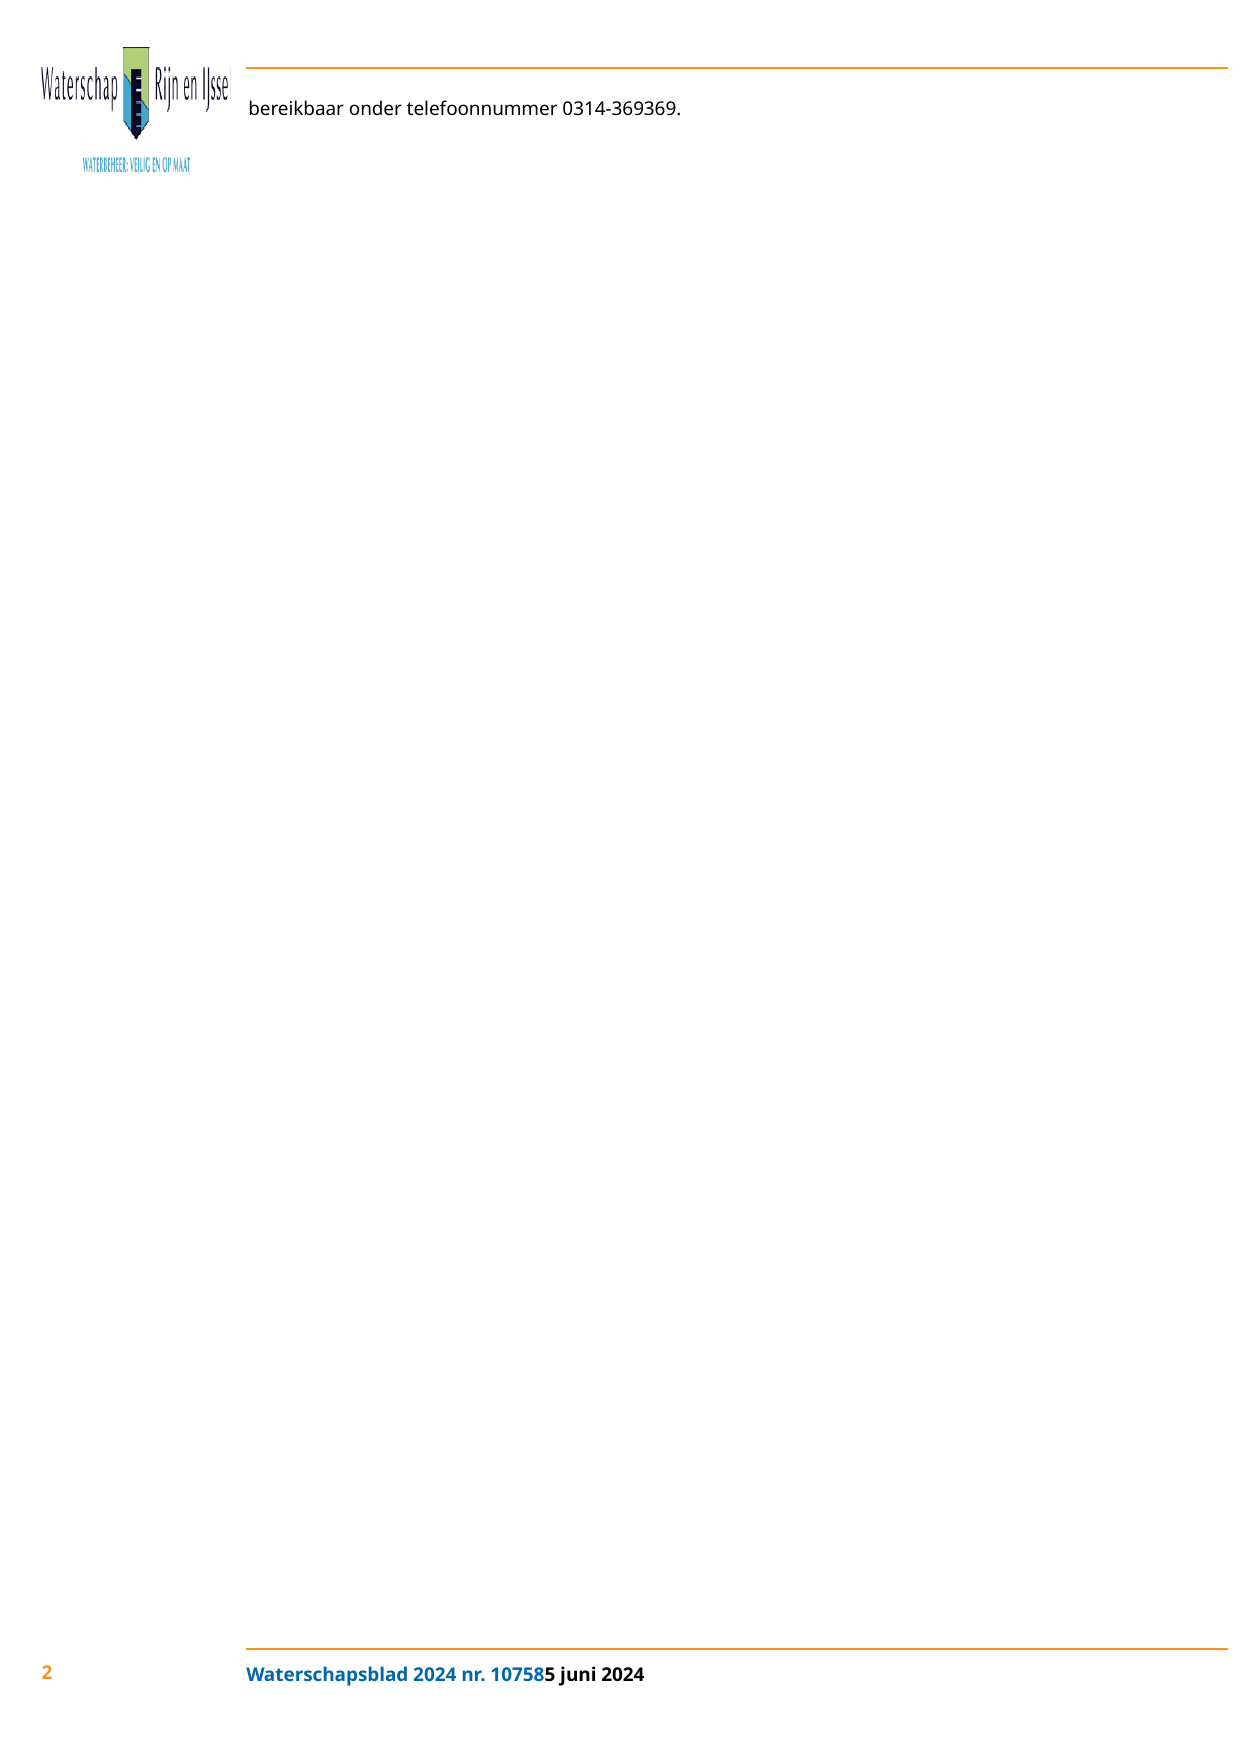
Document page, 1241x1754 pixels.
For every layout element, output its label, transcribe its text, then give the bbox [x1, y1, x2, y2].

text bereikbaar onder telefoonnummer 0314-369369. [248, 95, 1152, 121]
picture [41, 47, 231, 172]
